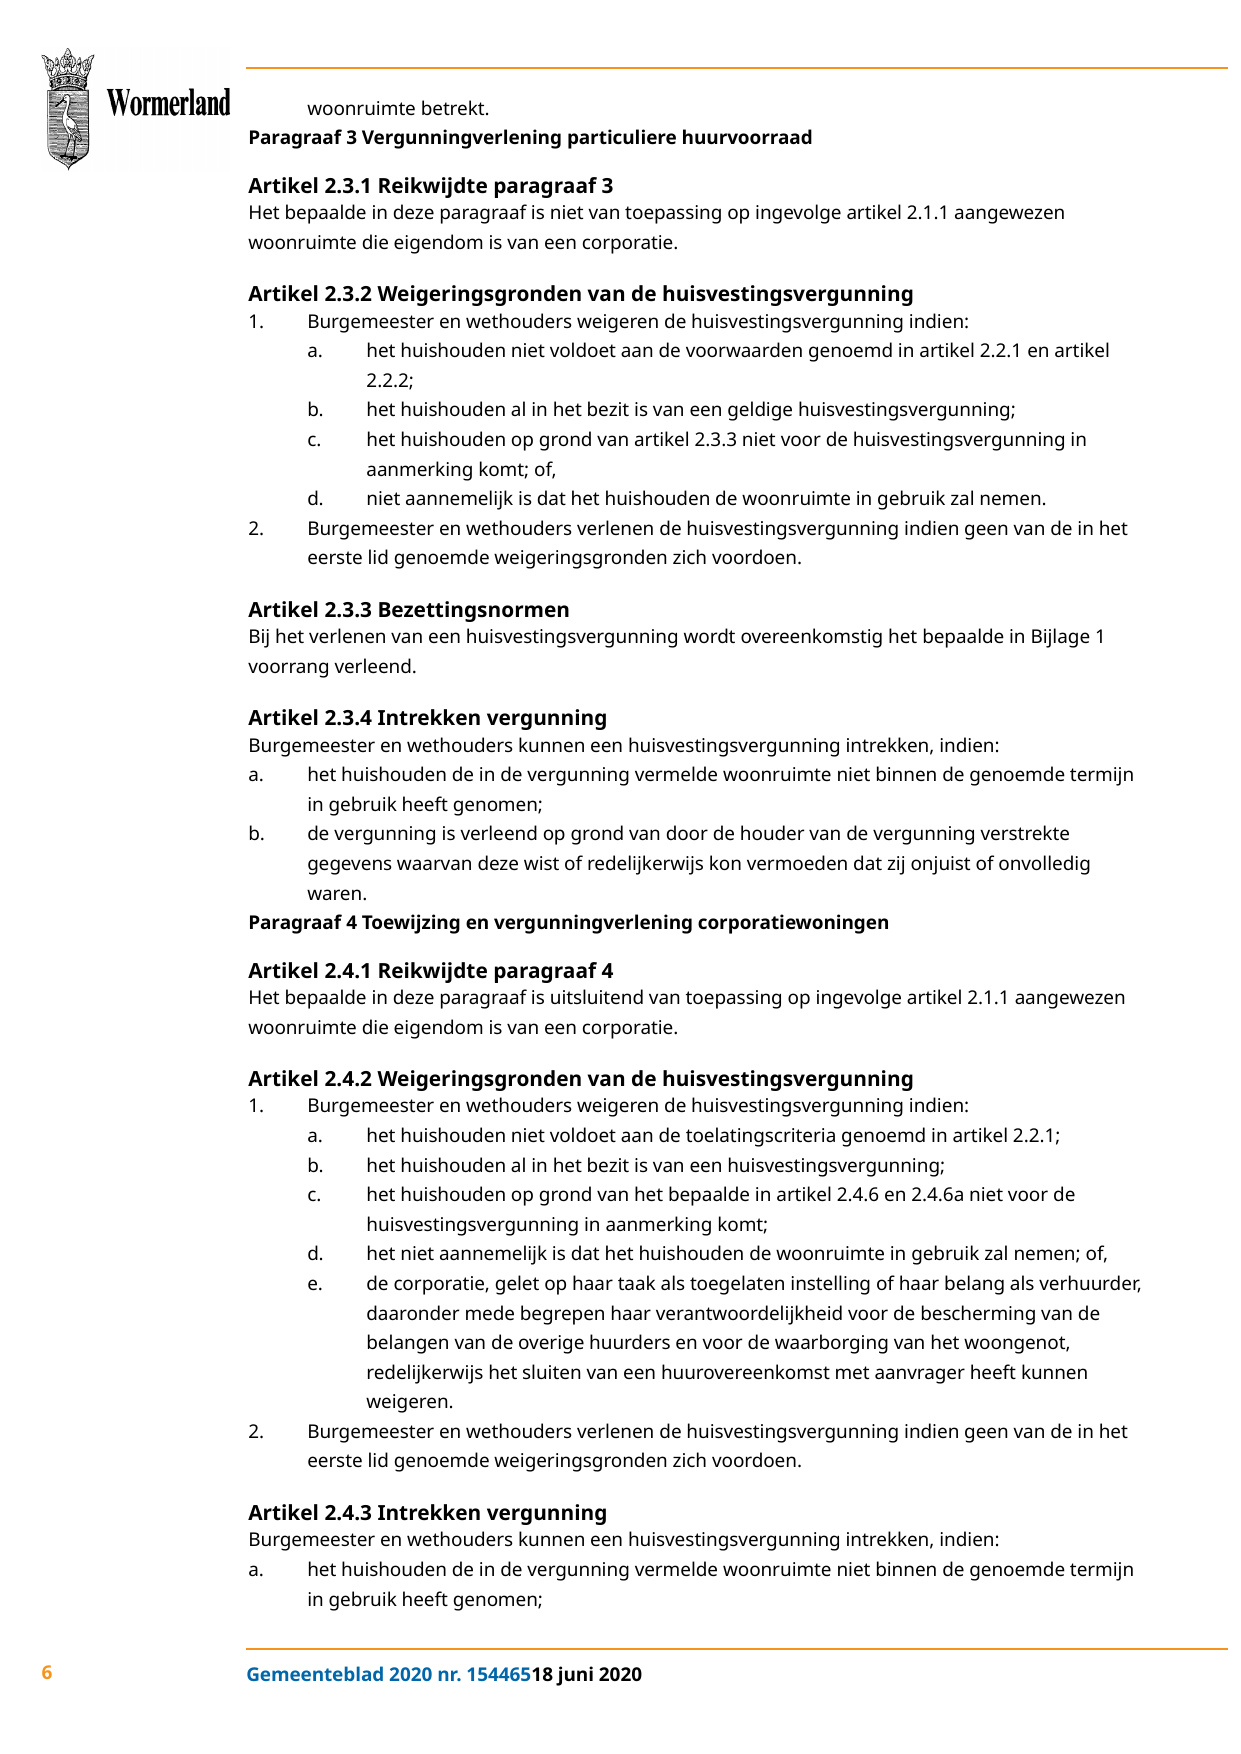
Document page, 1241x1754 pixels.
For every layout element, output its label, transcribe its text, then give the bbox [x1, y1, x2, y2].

list Burgemeester en wethouders verlenen de huisvestingsvergunning indien geen van de in het eerste lid genoemde weigeringsgronden zich voordoen. [248, 515, 1152, 570]
list het huishouden op grond van het bepaalde in artikel 2.4.6 en 2.4.6a niet voor de huisvestingsvergunning in aanmerking komt; [307, 1181, 1152, 1237]
text Artikel 2.3.1 Reikwijdte paragraaf 3 [248, 171, 1152, 199]
text Het bepaalde in deze paragraaf is uitsluitend van toepassing op ingevolge artikel 2.1.1 aangewezen woonruimte die eigendom is van een corporatie. [248, 984, 1152, 1039]
list het huishouden niet voldoet aan de toelatingscriteria genoemd in artikel 2.2.1; [307, 1122, 1152, 1148]
list woonruimte betrekt. [248, 95, 1152, 121]
text Artikel 2.3.2 Weigeringsgronden van de huisvestingsvergunning [248, 279, 1152, 308]
list Burgemeester en wethouders verlenen de huisvestingsvergunning indien geen van de in het eerste lid genoemde weigeringsgronden zich voordoen. [248, 1418, 1152, 1473]
text Artikel 2.4.3 Intrekken vergunning [248, 1498, 1152, 1527]
text Bij het verlenen van een huisvestingsvergunning wordt overeenkomstig het bepaalde in Bijlage 1 voorrang verleend. [248, 623, 1152, 679]
text Paragraaf 4 Toewijzing en vergunningverlening corporatiewoningen [248, 909, 1152, 935]
text Artikel 2.4.1 Reikwijdte paragraaf 4 [248, 956, 1152, 984]
list het huishouden de in de vergunning vermelde woonruimte niet binnen de genoemde termijn in gebruik heeft genomen; [248, 761, 1152, 817]
text Burgemeester en wethouders kunnen een huisvestingsvergunning intrekken, indien: [248, 1527, 1152, 1552]
list niet aannemelijk is dat het huishouden de woonruimte in gebruik zal nemen. [307, 485, 1152, 511]
list Burgemeester en wethouders weigeren de huisvestingsvergunning indien: [248, 1093, 1152, 1118]
text Artikel 2.3.4 Intrekken vergunning [248, 703, 1152, 732]
text Artikel 2.3.3 Bezettingsnormen [248, 595, 1152, 623]
picture [41, 47, 231, 172]
list het huishouden niet voldoet aan de voorwaarden genoemd in artikel 2.2.1 en artikel 2.2.2; [307, 337, 1152, 393]
text Het bepaalde in deze paragraaf is niet van toepassing op ingevolge artikel 2.1.1 aangewezen woonruimte die eigendom is van een corporatie. [248, 199, 1152, 255]
list Burgemeester en wethouders weigeren de huisvestingsvergunning indien: [248, 308, 1152, 333]
list de vergunning is verleend op grond van door de houder van de vergunning verstrekte gegevens waarvan deze wist of redelijkerwijs kon vermoeden dat zij onjuist of onvolledig waren. [248, 821, 1152, 905]
list het huishouden al in het bezit is van een huisvestingsvergunning; [307, 1152, 1152, 1178]
list de corporatie, gelet op haar taak als toegelaten instelling of haar belang als verhuurder, daaronder mede begrepen haar verantwoordelijkheid voor de bescherming van de belangen van de overige huurders en voor de waarborging van het woongenot, redelijkerwijs het sluiten van een huurovereenkomst met aanvrager heeft kunnen weigeren. [307, 1270, 1152, 1414]
list het huishouden al in het bezit is van een geldige huisvestingsvergunning; [307, 397, 1152, 422]
text Paragraaf 3 Vergunningverlening particuliere huurvoorraad [248, 124, 1152, 150]
text Artikel 2.4.2 Weigeringsgronden van de huisvestingsvergunning [248, 1064, 1152, 1093]
list het huishouden op grond van artikel 2.3.3 niet voor de huisvestingsvergunning in aanmerking komt; of, [307, 426, 1152, 481]
list het huishouden de in de vergunning vermelde woonruimte niet binnen de genoemde termijn in gebruik heeft genomen; [248, 1556, 1152, 1611]
text Burgemeester en wethouders kunnen een huisvestingsvergunning intrekken, indien: [248, 732, 1152, 757]
list het niet aannemelijk is dat het huishouden de woonruimte in gebruik zal nemen; of, [307, 1241, 1152, 1266]
